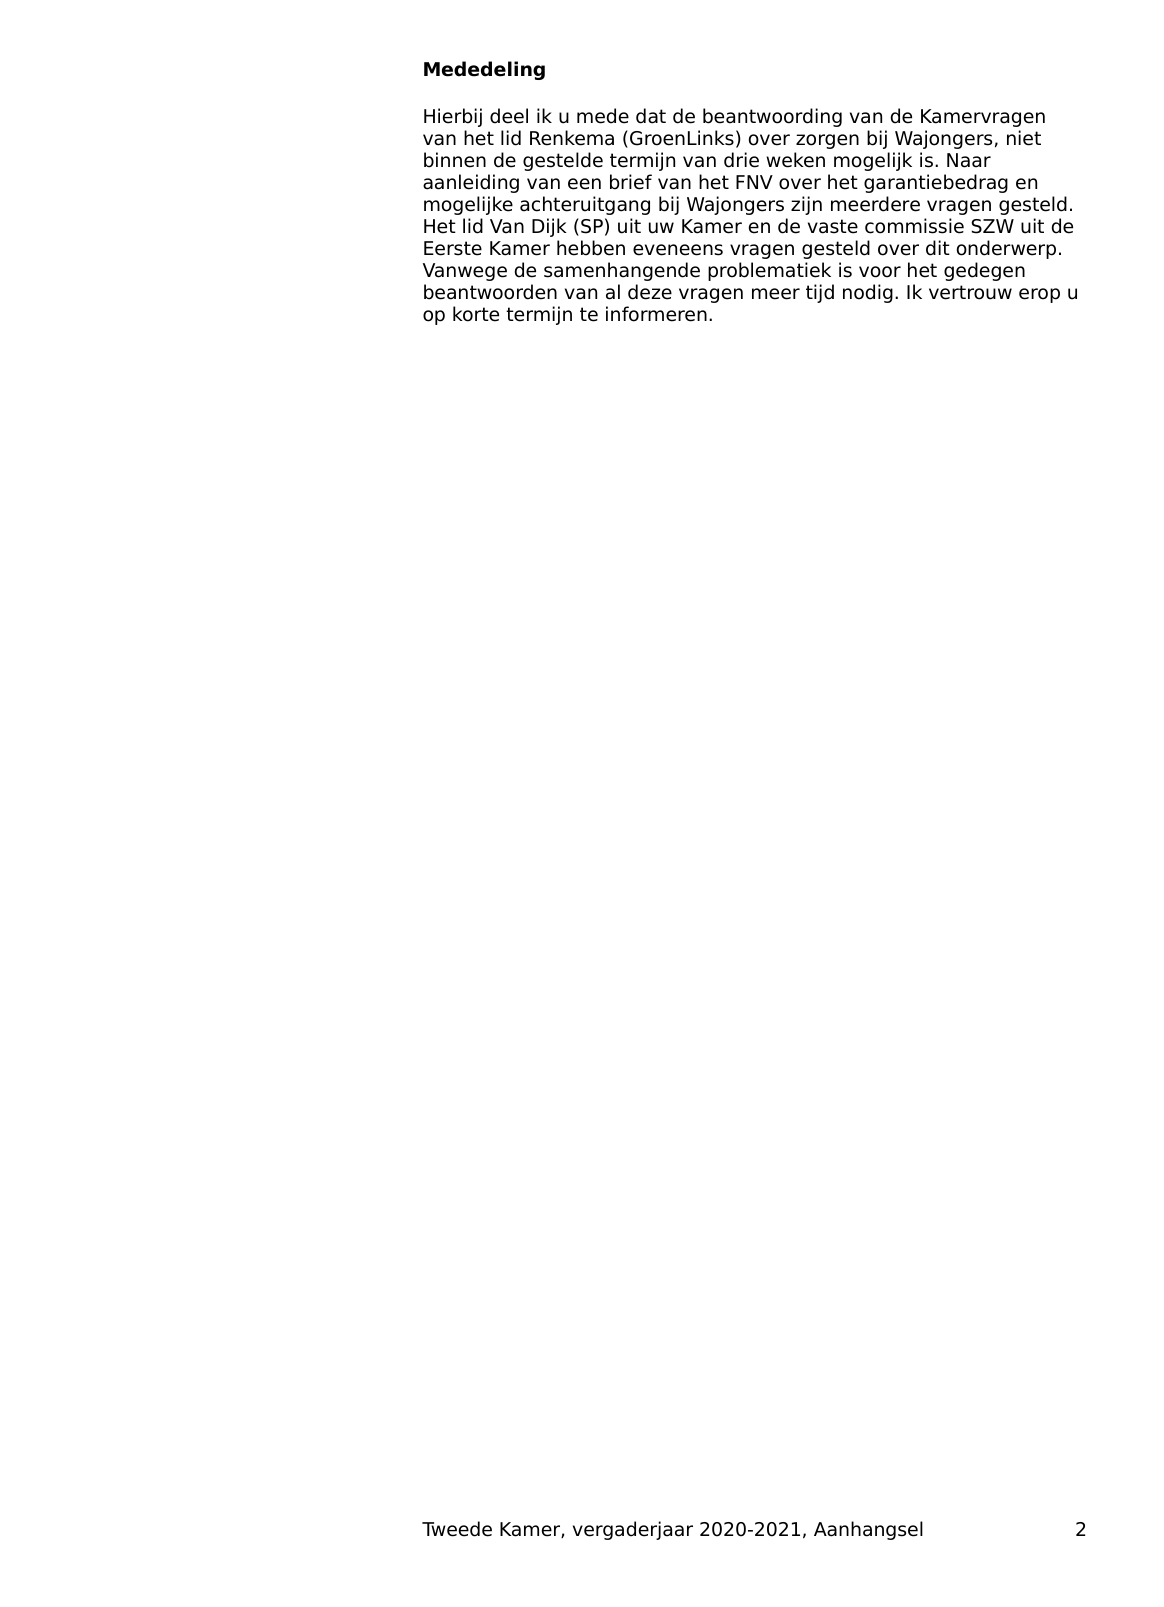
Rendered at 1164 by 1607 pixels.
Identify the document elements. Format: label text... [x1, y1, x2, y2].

text Hierbij deel ik u mede dat de beantwoording van de Kamervragen van het lid Renkema (GroenLinks) over zorgen bij Wajongers, niet binnen de gestelde termijn van drie weken mogelijk is. Naar aanleiding van een brief van het FNV over het garantiebedrag en mogelijke achteruitgang bij Wajongers zijn meerdere vragen gesteld. Het lid Van Dijk (SP) uit uw Kamer en de vaste commissie SZW uit de Eerste Kamer hebben eveneens vragen gesteld over dit onderwerp. Vanwege de samenhangende problematiek is voor het gedegen beantwoorden van al deze vragen meer tijd nodig. Ik vertrouw erop u op korte termijn te informeren. [422, 106, 1087, 326]
subtitle Mededeling [422, 59, 1087, 81]
